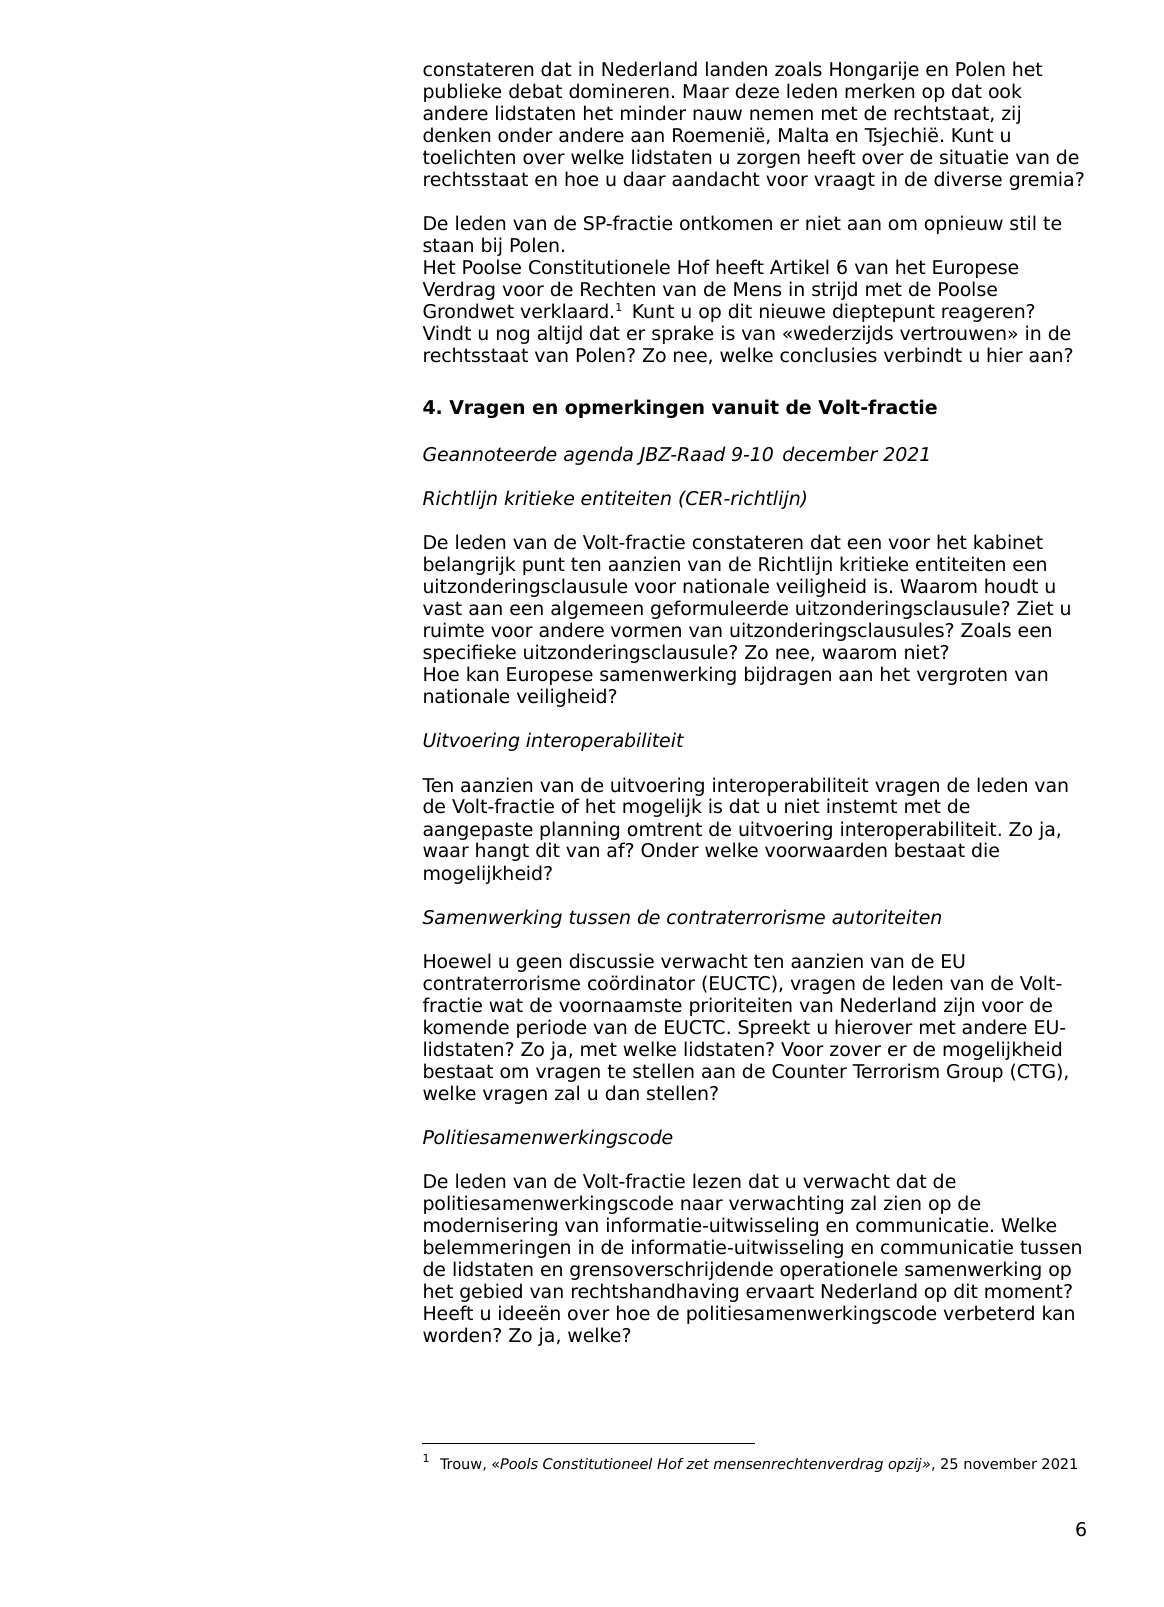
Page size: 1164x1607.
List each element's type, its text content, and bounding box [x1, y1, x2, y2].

text Hoe kan Europese samenwerking bijdragen aan het vergroten van nationale veiligheid? [422, 664, 1087, 708]
text Ten aanzien van de uitvoering interoperabiliteit vragen de leden van de Volt-fractie of het mogelijk is dat u niet instemt met de aangepaste planning omtrent de uitvoering interoperabiliteit. Zo ja, waar hangt dit van af? Onder welke voorwaarden bestaat die mogelijkheid? [422, 774, 1087, 884]
subtitle Geannoteerde agenda JBZ-Raad 9-10 december 2021 [422, 444, 1087, 466]
subtitle Richtlijn kritieke entiteiten (CER-richtlijn) [422, 488, 1087, 510]
text Trouw, «Pools Constitutioneel Hof zet mensenrechtenverdrag opzij», 25 november 2021 [422, 1452, 1087, 1474]
text De leden van de SP-fractie ontkomen er niet aan om opnieuw stil te staan bij Polen. [422, 213, 1087, 257]
text Het Poolse Constitutionele Hof heeft Artikel 6 van het Europese Verdrag voor de Rechten van de Mens in strijd met de Poolse Grondwet verklaard. Kunt u op dit nieuwe dieptepunt reageren? Vindt u nog altijd dat er sprake is van «wederzijds vertrouwen» in de rechtsstaat van Polen? Zo nee, welke conclusies verbindt u hier aan? [422, 257, 1087, 367]
subtitle Uitvoering interoperabiliteit [422, 730, 1087, 752]
text Hoewel u geen discussie verwacht ten aanzien van de EU contraterrorisme coördinator (EUCTC), vragen de leden van de Volt-fractie wat de voornaamste prioriteiten van Nederland zijn voor de komende periode van de EUCTC. Spreekt u hierover met andere EU-lidstaten? Zo ja, met welke lidstaten? Voor zover er de mogelijkheid bestaat om vragen te stellen aan de Counter Terrorism Group (CTG), welke vragen zal u dan stellen? [422, 951, 1087, 1104]
subtitle Politiesamenwerkingscode [422, 1127, 1087, 1149]
text De leden van de Volt-fractie lezen dat u verwacht dat de politiesamenwerkingscode naar verwachting zal zien op de modernisering van informatie-uitwisseling en communicatie. Welke belemmeringen in de informatie-uitwisseling en communicatie tussen de lidstaten en grensoverschrijdende operationele samenwerking op het gebied van rechtshandhaving ervaart Nederland op dit moment? Heeft u ideeën over hoe de politiesamenwerkingscode verbeterd kan worden? Zo ja, welke? [422, 1171, 1087, 1347]
subtitle Samenwerking tussen de contraterrorisme autoriteiten [422, 907, 1087, 928]
subtitle 4. Vragen en opmerkingen vanuit de Volt-fractie [422, 397, 1087, 419]
text De leden van de Volt-fractie constateren dat een voor het kabinet belangrijk punt ten aanzien van de Richtlijn kritieke entiteiten een uitzonderingsclausule voor nationale veiligheid is. Waarom houdt u vast aan een algemeen geformuleerde uitzonderingsclausule? Ziet u ruimte voor andere vormen van uitzonderingsclausules? Zoals een specifieke uitzonderingsclausule? Zo nee, waarom niet? [422, 532, 1087, 664]
text constateren dat in Nederland landen zoals Hongarije en Polen het publieke debat domineren. Maar deze leden merken op dat ook andere lidstaten het minder nauw nemen met de rechtstaat, zij denken onder andere aan Roemenië, Malta en Tsjechië. Kunt u toelichten over welke lidstaten u zorgen heeft over de situatie van de rechtsstaat en hoe u daar aandacht voor vraagt in de diverse gremia? [422, 59, 1087, 191]
